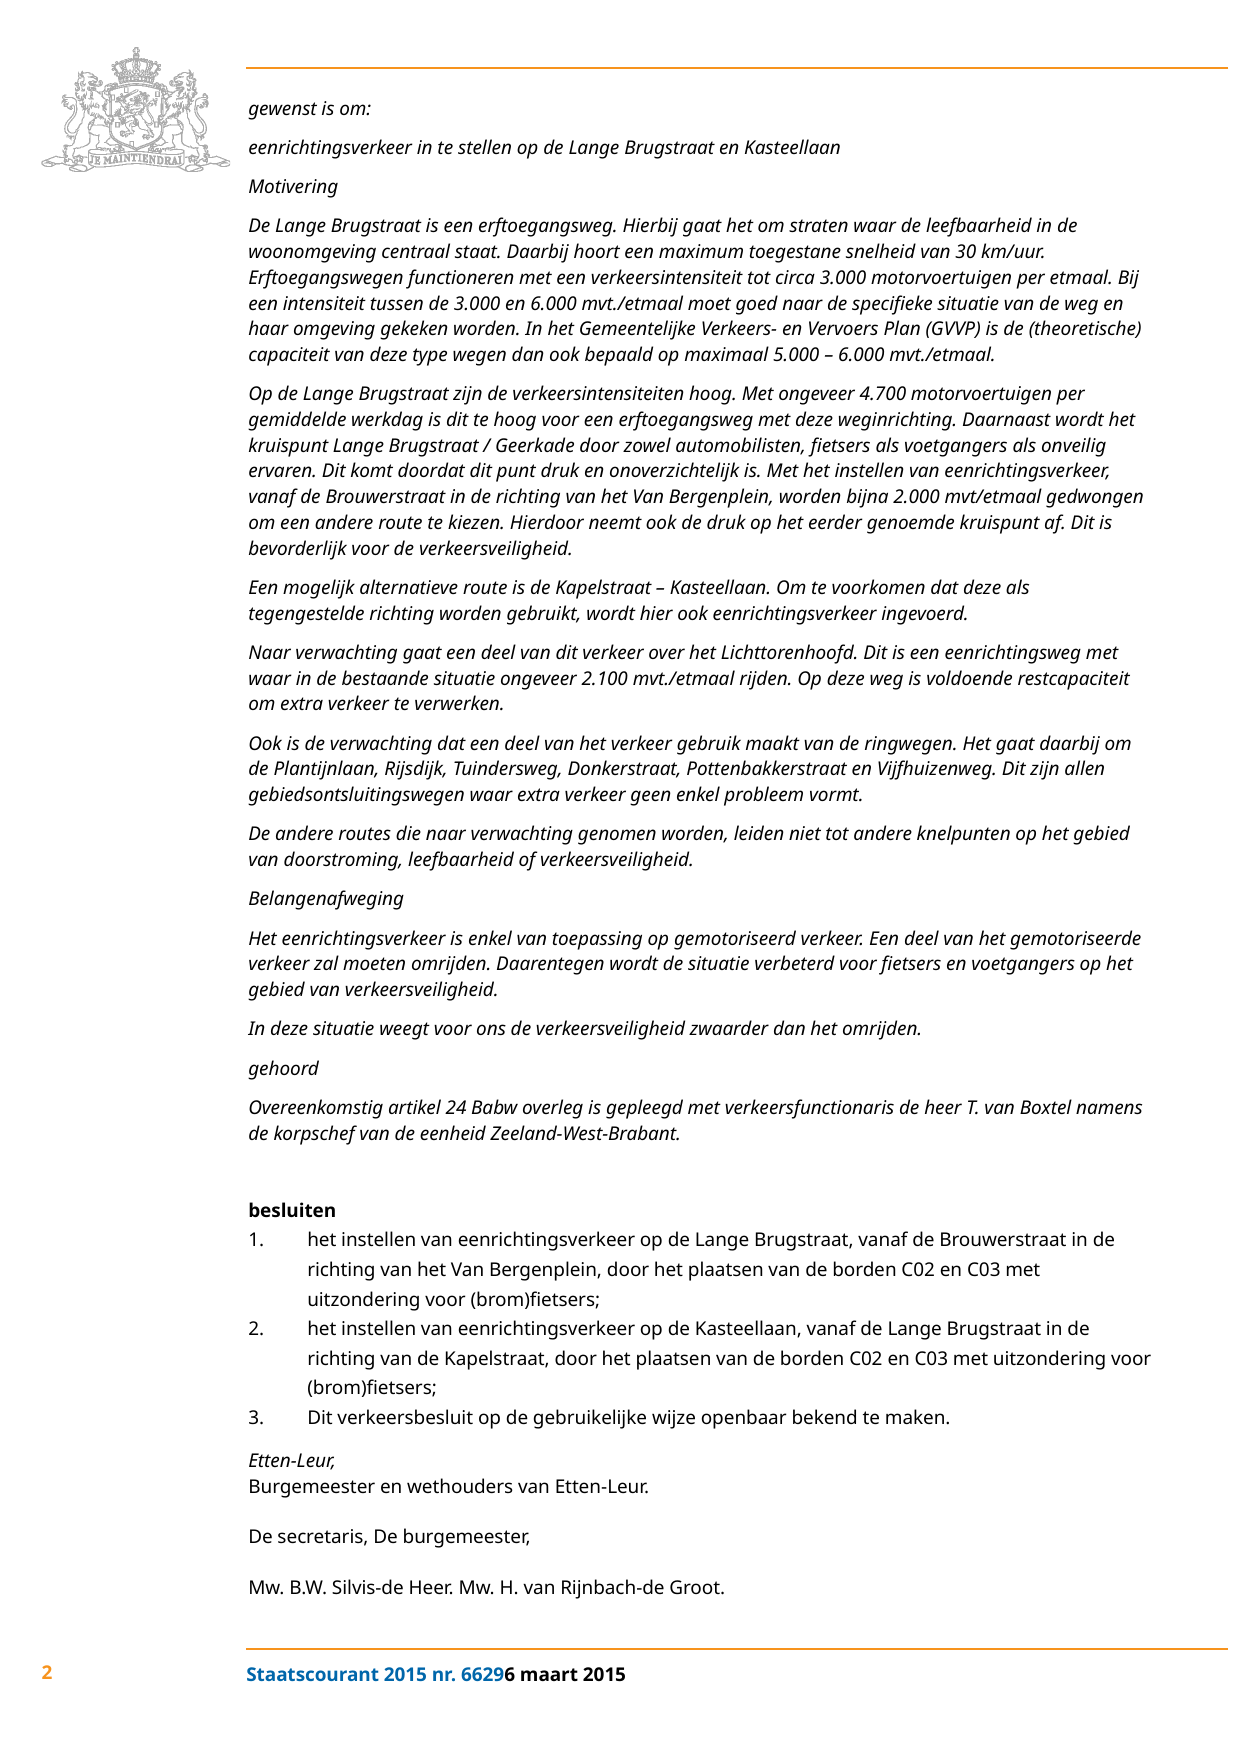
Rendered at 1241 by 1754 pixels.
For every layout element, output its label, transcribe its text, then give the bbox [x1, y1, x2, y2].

text De andere routes die naar verwachting genomen worden, leiden niet tot andere knelpunten op het gebied van doorstroming, leefbaarheid of verkeersveiligheid. [248, 821, 1152, 872]
text Het eenrichtingsverkeer is enkel van toepassing op gemotoriseerd verkeer. Een deel van het gemotoriseerde verkeer zal moeten omrijden. Daarentegen wordt de situatie verbeterd voor fietsers en voetgangers op het gebied van verkeersveiligheid. [248, 925, 1152, 1002]
text In deze situatie weegt voor ons de verkeersveiligheid zwaarder dan het omrijden. [248, 1016, 1152, 1041]
text besluiten [248, 1197, 1152, 1223]
text Ook is de verwachting dat een deel van het verkeer gebruik maakt van de ringwegen. Het gaat daarbij om de Plantijnlaan, Rijsdijk, Tuindersweg, Donkerstraat, Pottenbakkerstraat en Vijfhuizenweg. Dit zijn allen gebiedsontsluitingswegen waar extra verkeer geen enkel probleem vormt. [248, 730, 1152, 807]
text Op de Lange Brugstraat zijn de verkeersintensiteiten hoog. Met ongeveer 4.700 motorvoertuigen per gemiddelde werkdag is dit te hoog voor een erftoegangsweg met deze weginrichting. Daarnaast wordt het kruispunt Lange Brugstraat / Geerkade door zowel automobilisten, fietsers als voetgangers als onveilig ervaren. Dit komt doordat dit punt druk en onoverzichtelijk is. Met het instellen van eenrichtingsverkeer, vanaf de Brouwerstraat in de richting van het Van Bergenplein, worden bijna 2.000 mvt/etmaal gedwongen om een andere route te kiezen. Hierdoor neemt ook de druk op het eerder genoemde kruispunt af. Dit is bevorderlijk voor de verkeersveiligheid. [248, 381, 1152, 561]
text Mw. B.W. Silvis-de Heer. Mw. H. van Rijnbach-de Groot. [248, 1574, 1152, 1599]
text De secretaris, De burgemeester, [248, 1523, 1152, 1549]
picture [41, 47, 231, 172]
text Burgemeester en wethouders van Etten-Leur. [248, 1473, 1152, 1499]
text Naar verwachting gaat een deel van dit verkeer over het Lichttorenhoofd. Dit is een eenrichtingsweg met waar in de bestaande situatie ongeveer 2.100 mvt./etmaal rijden. Op deze weg is voldoende restcapaciteit om extra verkeer te verwerken. [248, 639, 1152, 716]
list het instellen van eenrichtingsverkeer op de Lange Brugstraat, vanaf de Brouwerstraat in de richting van het Van Bergenplein, door het plaatsen van de borden C02 en C03 met uitzondering voor (brom)fietsers; [248, 1227, 1152, 1312]
text Etten-Leur, [248, 1447, 1152, 1473]
text De Lange Brugstraat is een erftoegangsweg. Hierbij gaat het om straten waar de leefbaarheid in de woonomgeving centraal staat. Daarbij hoort een maximum toegestane snelheid van 30 km/uur. Erftoegangswegen functioneren met een verkeersintensiteit tot circa 3.000 motorvoertuigen per etmaal. Bij een intensiteit tussen de 3.000 en 6.000 mvt./etmaal moet goed naar de specifieke situatie van de weg en haar omgeving gekeken worden. In het Gemeentelijke Verkeers- en Vervoers Plan (GVVP) is de (theoretische) capaciteit van deze type wegen dan ook bepaald op maximaal 5.000 – 6.000 mvt./etmaal. [248, 213, 1152, 367]
list Dit verkeersbesluit op de gebruikelijke wijze openbaar bekend te maken. [248, 1404, 1152, 1430]
text Motivering [248, 173, 1152, 199]
text gewenst is om: [248, 95, 1152, 121]
text Een mogelijk alternatieve route is de Kapelstraat – Kasteellaan. Om te voorkomen dat deze als tegengestelde richting worden gebruikt, wordt hier ook eenrichtingsverkeer ingevoerd. [248, 574, 1152, 626]
list het instellen van eenrichtingsverkeer op de Kasteellaan, vanaf de Lange Brugstraat in de richting van de Kapelstraat, door het plaatsen van de borden C02 en C03 met uitzondering voor (brom)fietsers; [248, 1315, 1152, 1400]
text Belangenafweging [248, 886, 1152, 911]
text Overeenkomstig artikel 24 Babw overleg is gepleegd met verkeersfunctionaris de heer T. van Boxtel namens de korpschef van de eenheid Zeeland-West-Brabant. [248, 1094, 1152, 1146]
text eenrichtingsverkeer in te stellen op de Lange Brugstraat en Kasteellaan [248, 134, 1152, 160]
text gehoord [248, 1055, 1152, 1081]
